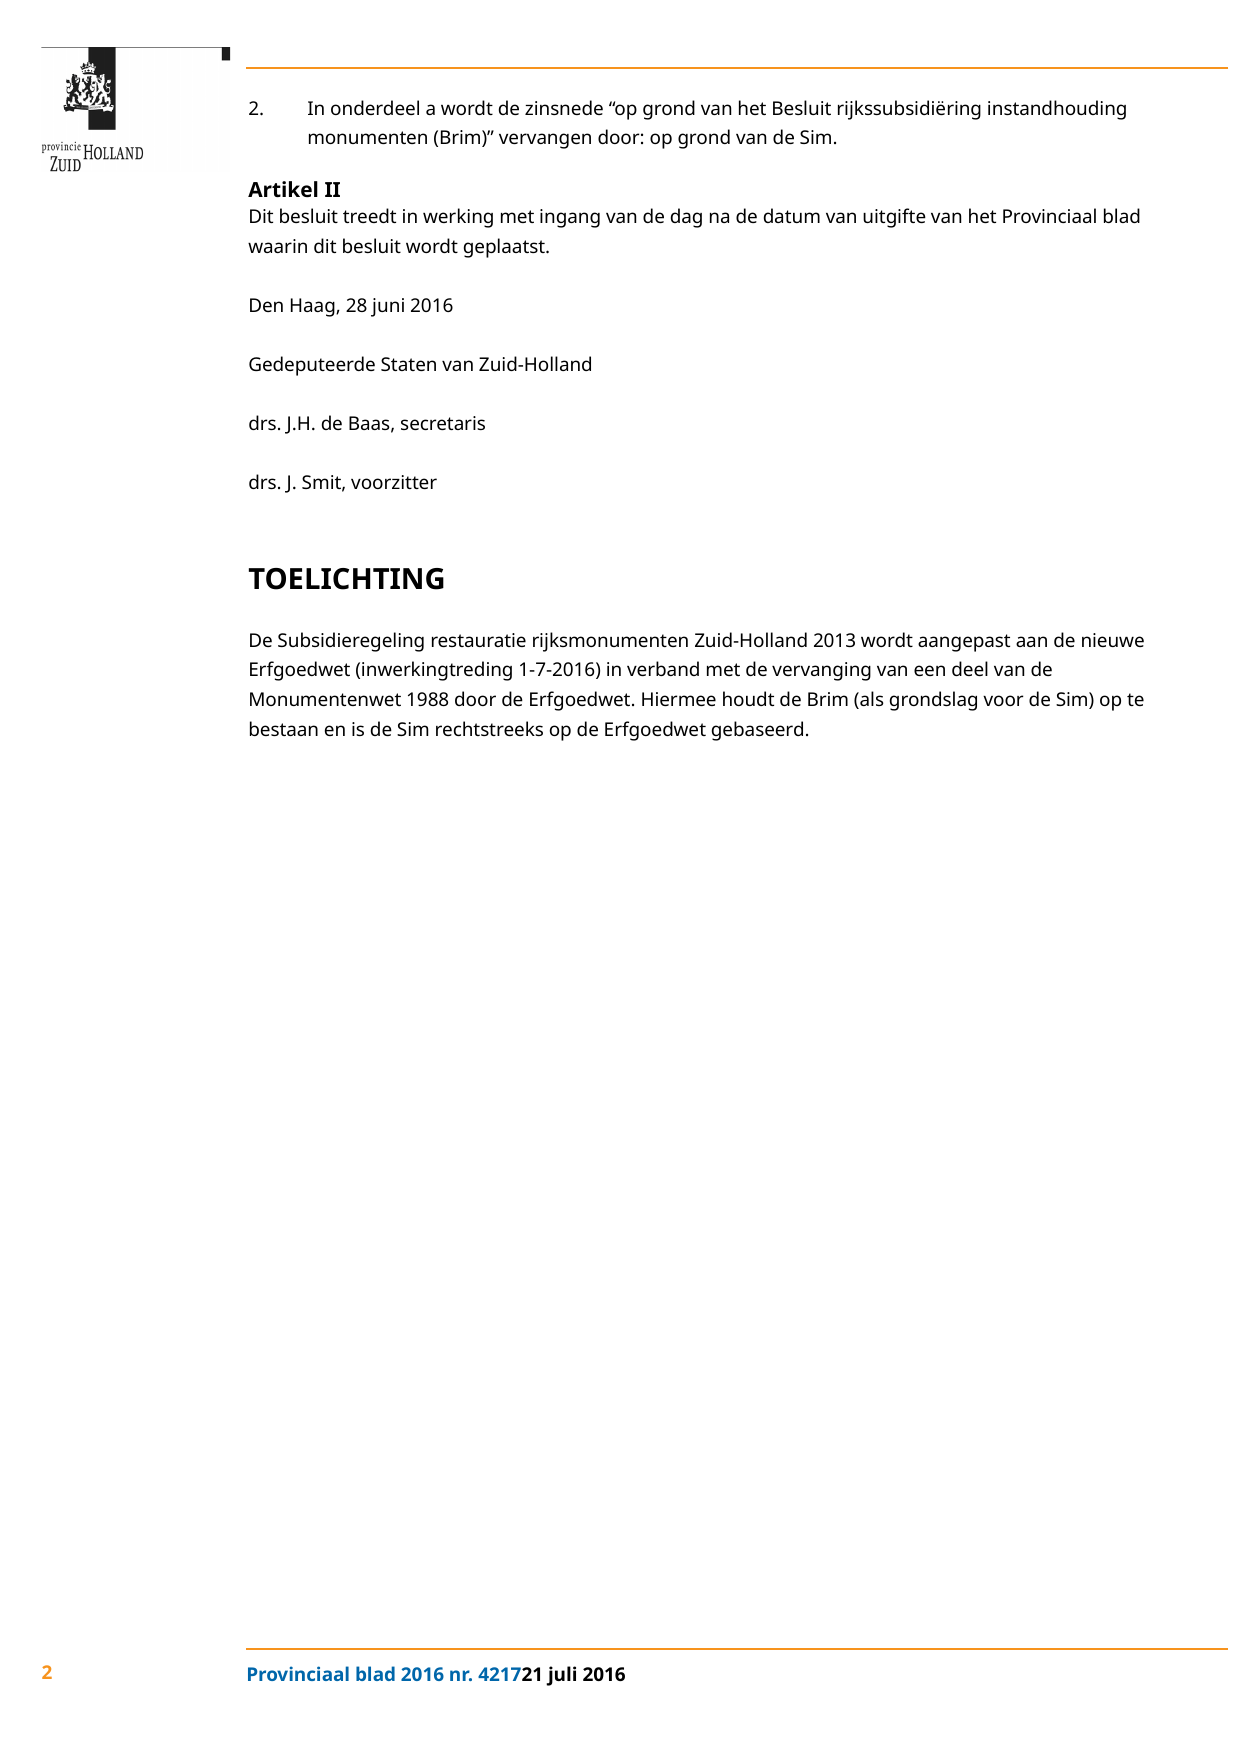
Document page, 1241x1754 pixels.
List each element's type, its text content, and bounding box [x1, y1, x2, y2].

text Gedeputeerde Staten van Zuid-Holland [248, 351, 1152, 377]
text drs. J. Smit, voorzitter [248, 469, 1152, 495]
text Dit besluit treedt in werking met ingang van de dag na de datum van uitgifte van het Provinciaal blad waarin dit besluit wordt geplaatst. [248, 203, 1152, 258]
text TOELICHTING [248, 558, 1152, 598]
text Den Haag, 28 juni 2016 [248, 292, 1152, 318]
picture [41, 47, 231, 172]
text Artikel II [248, 175, 1152, 203]
text drs. J.H. de Baas, secretaris [248, 410, 1152, 436]
text De Subsidieregeling restauratie rijksmonumenten Zuid-Holland 2013 wordt aangepast aan de nieuwe Erfgoedwet (inwerkingtreding 1-7-2016) in verband met de vervanging van een deel van de Monumentenwet 1988 door de Erfgoedwet. Hiermee houdt de Brim (als grondslag voor de Sim) op te bestaan en is de Sim rechtstreeks op de Erfgoedwet gebaseerd. [248, 627, 1152, 742]
list In onderdeel a wordt de zinsnede “op grond van het Besluit rijkssubsidiëring instandhouding monumenten (Brim)” vervangen door: op grond van de Sim. [248, 95, 1152, 150]
